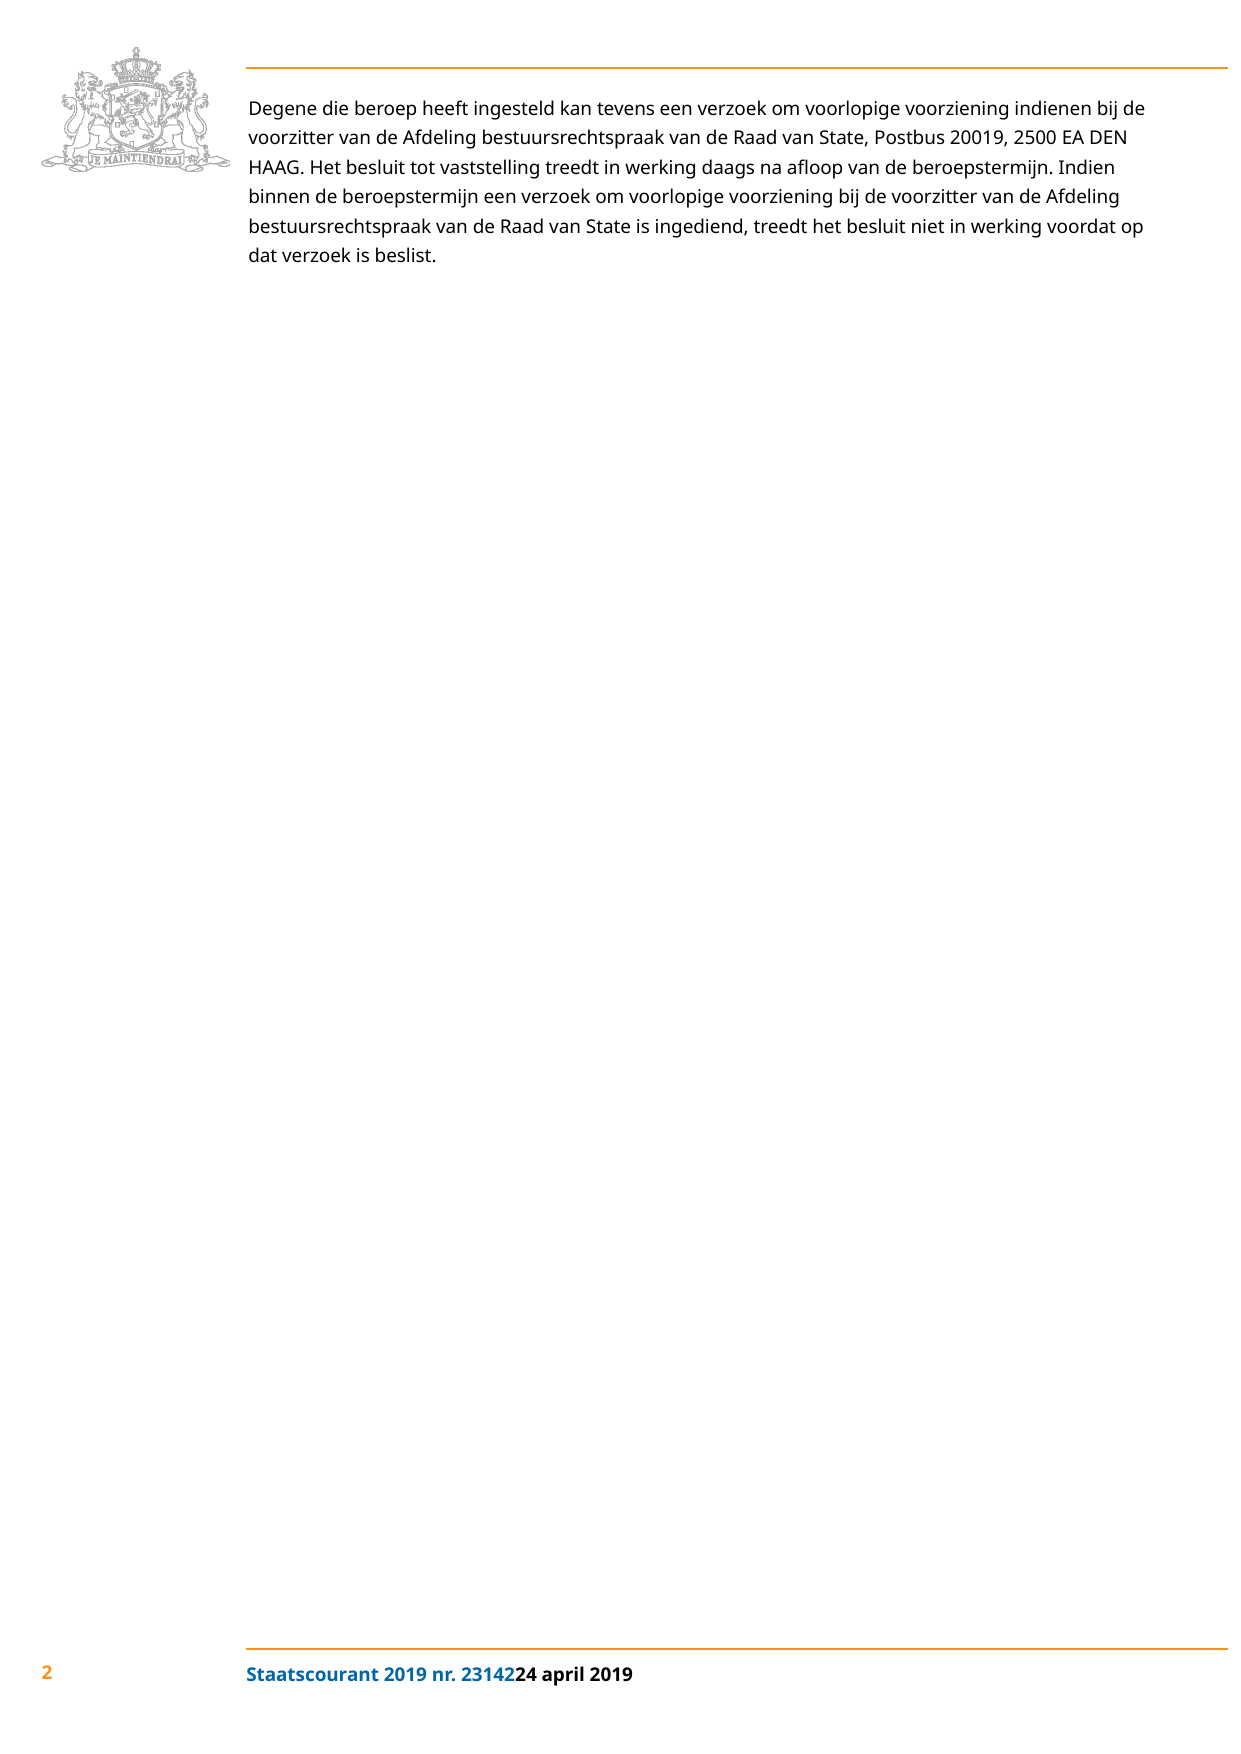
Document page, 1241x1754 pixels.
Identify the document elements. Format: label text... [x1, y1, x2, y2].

picture [41, 47, 231, 172]
text Degene die beroep heeft ingesteld kan tevens een verzoek om voorlopige voorziening indienen bij de voorzitter van de Afdeling bestuursrechtspraak van de Raad van State, Postbus 20019, 2500 EA DEN HAAG. Het besluit tot vaststelling treedt in werking daags na afloop van de beroepstermijn. Indien binnen de beroepstermijn een verzoek om voorlopige voorziening bij de voorzitter van de Afdeling bestuursrechtspraak van de Raad van State is ingediend, treedt het besluit niet in werking voordat op dat verzoek is beslist. [248, 95, 1152, 268]
